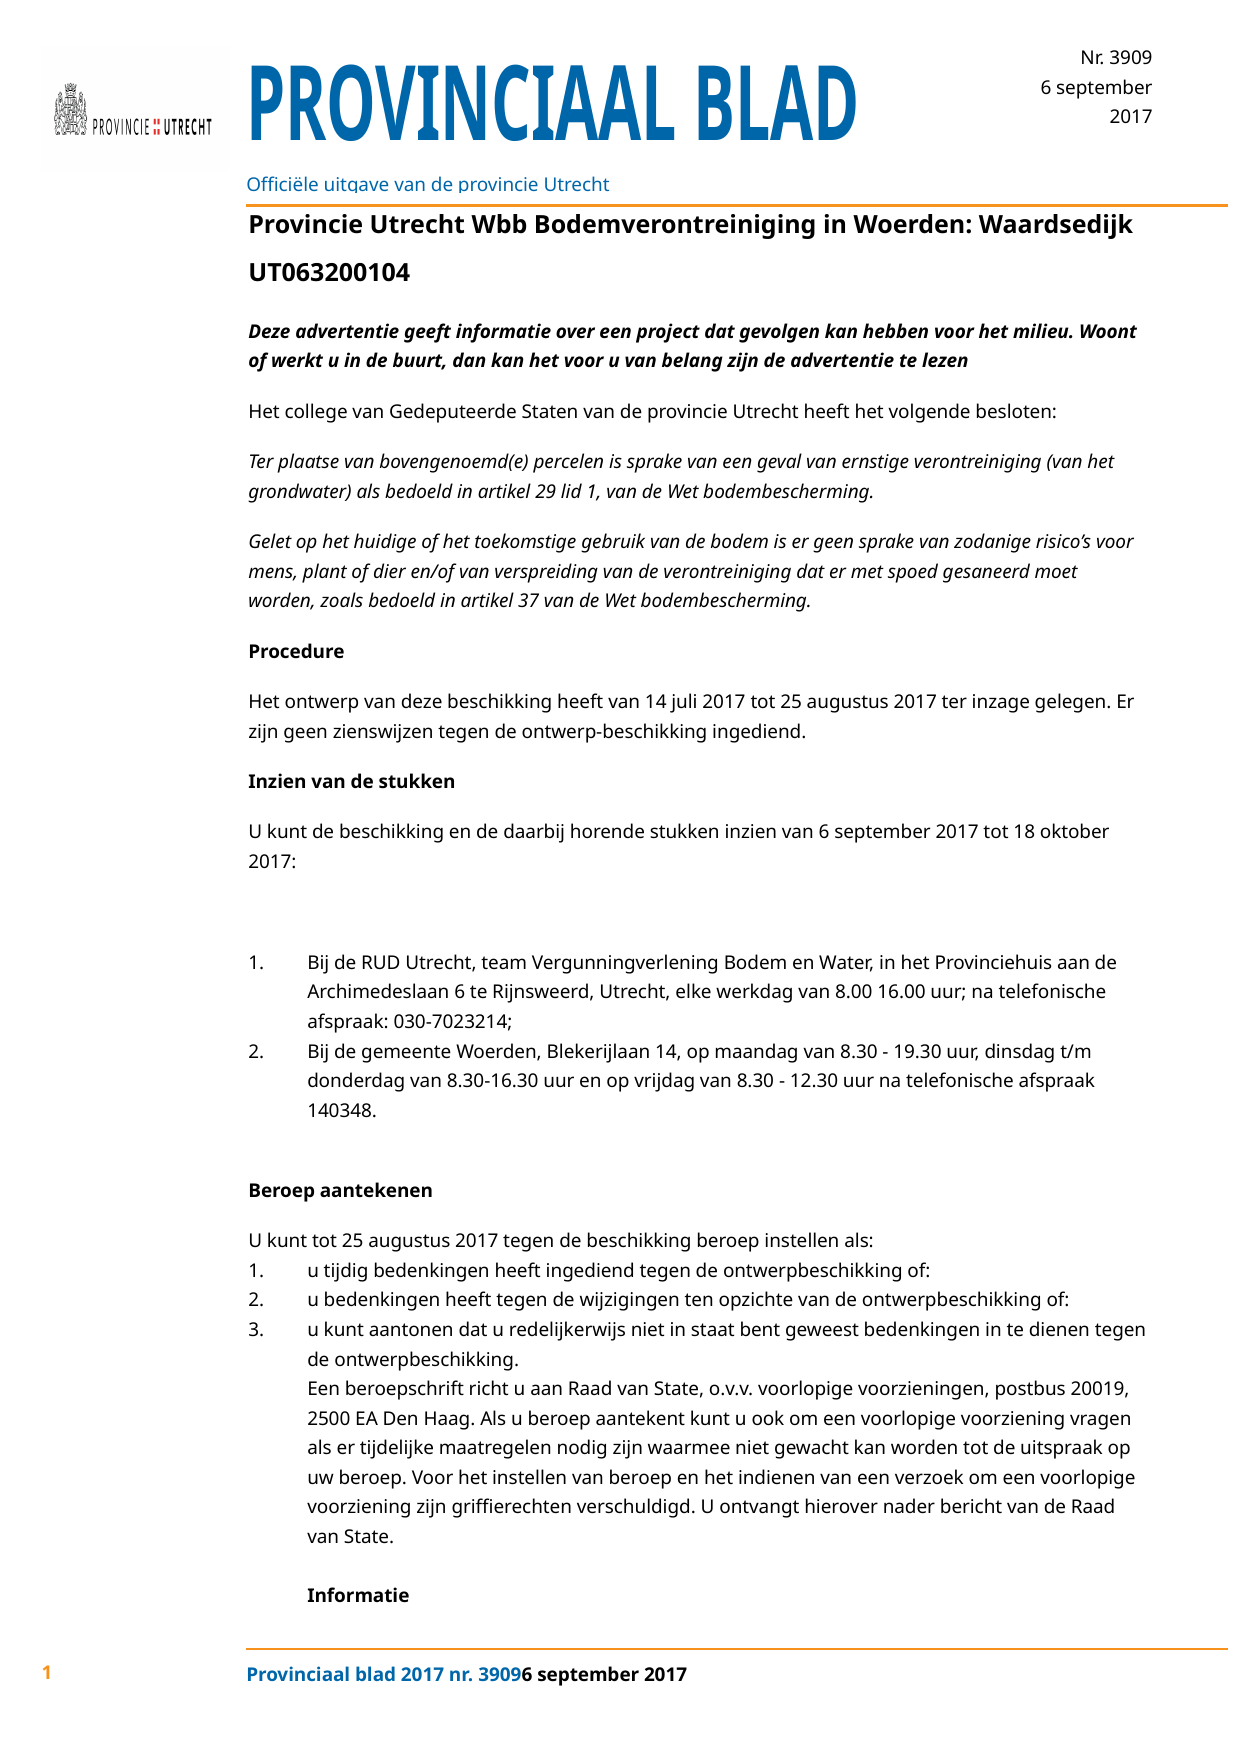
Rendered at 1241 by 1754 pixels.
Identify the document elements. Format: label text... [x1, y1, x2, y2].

text U kunt de beschikking en de daarbij horende stukken inzien van 6 september 2017 tot 18 oktober 2017: [248, 819, 1152, 874]
list Bij de RUD Utrecht, team Vergunningverlening Bodem en Water, in het Provinciehuis aan de Archimedeslaan 6 te Rijnsweerd, Utrecht, elke werkdag van 8.00 16.00 uur; na telefonische afspraak: 030-7023214; [248, 949, 1152, 1034]
text Ter plaatse van bovengenoemd(e) percelen is sprake van een geval van ernstige verontreiniging (van het grondwater) als bedoeld in artikel 29 lid 1, van de Wet bodembescherming. [248, 448, 1152, 504]
text Provincie Utrecht Wbb Bodemverontreiniging in Woerden: Waardsedijk UT063200104 [248, 207, 1152, 288]
list Een beroepschrift richt u aan Raad van State, o.v.v. voorlopige voorzieningen, postbus 20019, 2500 EA Den Haag. Als u beroep aantekent kunt u ook om een voorlopige voorziening vragen als er tijdelijke maatregelen nodig zijn waarmee niet gewacht kan worden tot de uitspraak op uw beroep. Voor het instellen van beroep en het indienen van een verzoek om een voorlopige voorziening zijn griffierechten verschuldigd. U ontvangt hierover nader bericht van de Raad van State. [248, 1375, 1152, 1549]
list u bedenkingen heeft tegen de wijzigingen ten opzichte van de ontwerpbeschikking of: [248, 1287, 1152, 1312]
list Bij de gemeente Woerden, Blekerijlaan 14, op maandag van 8.30 - 19.30 uur, dinsdag t/m donderdag van 8.30-16.30 uur en op vrijdag van 8.30 - 12.30 uur na telefonische afspraak 140348. [248, 1038, 1152, 1123]
list u kunt aantonen dat u redelijkerwijs niet in staat bent geweest bedenkingen in te dienen tegen de ontwerpbeschikking. [248, 1316, 1152, 1372]
text Gelet op het huidige of het toekomstige gebruik van de bodem is er geen sprake van zodanige risico’s voor mens, plant of dier en/of van verspreiding van de verontreiniging dat er met spoed gesaneerd moet worden, zoals bedoeld in artikel 37 van de Wet bodembescherming. [248, 528, 1152, 613]
list Informatie [248, 1582, 1152, 1608]
text Beroep aantekenen [248, 1177, 1152, 1203]
text Het college van Gedeputeerde Staten van de provincie Utrecht heeft het volgende besloten: [248, 398, 1152, 424]
text Het ontwerp van deze beschikking heeft van 14 juli 2017 tot 25 augustus 2017 ter inzage gelegen. Er zijn geen zienswijzen tegen de ontwerp-beschikking ingediend. [248, 688, 1152, 744]
text Inzien van de stukken [248, 768, 1152, 794]
list u tijdig bedenkingen heeft ingediend tegen de ontwerpbeschikking of: [248, 1257, 1152, 1283]
text U kunt tot 25 augustus 2017 tegen de beschikking beroep instellen als: [248, 1227, 1152, 1253]
picture [41, 47, 231, 172]
text Procedure [248, 638, 1152, 664]
text Deze advertentie geeft informatie over een project dat gevolgen kan hebben voor het milieu. Woont of werkt u in de buurt, dan kan het voor u van belang zijn de advertentie te lezen [248, 318, 1152, 373]
